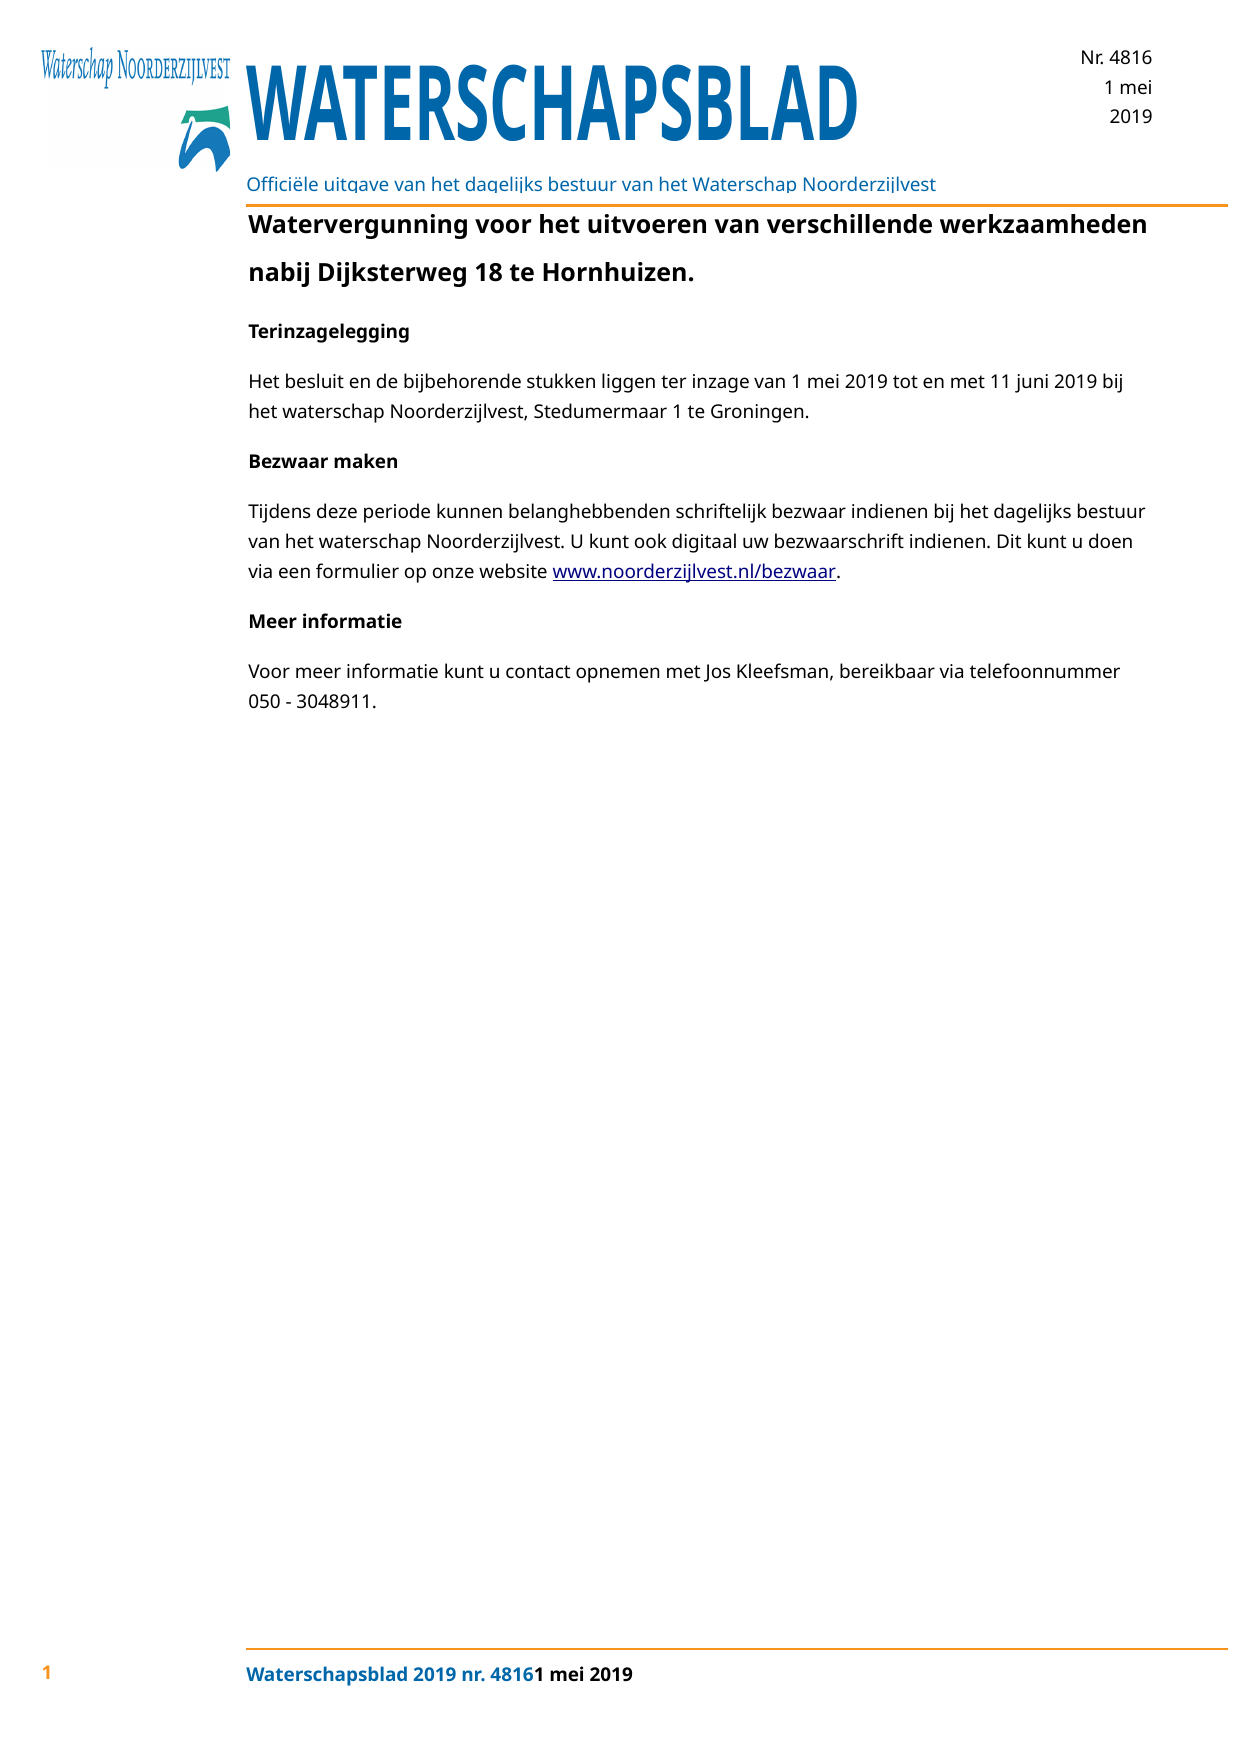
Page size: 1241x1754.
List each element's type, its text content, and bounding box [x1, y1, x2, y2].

text Watervergunning voor het uitvoeren van verschillende werkzaamheden nabij Dijksterweg 18 te Hornhuizen. [248, 207, 1152, 288]
text Terinzagelegging [248, 318, 1152, 344]
text Meer informatie [248, 608, 1152, 634]
text Bezwaar maken [248, 448, 1152, 474]
text Voor meer informatie kunt u contact opnemen met Jos Kleefsman, bereikbaar via telefoonnummer 050 - 3048911. [248, 659, 1152, 714]
text Tijdens deze periode kunnen belanghebbenden schriftelijk bezwaar indienen bij het dagelijks bestuur van het waterschap Noorderzijlvest. U kunt ook digitaal uw bezwaarschrift indienen. Dit kunt u doen via een formulier op onze website www.noorderzijlvest.nl/bezwaar. [248, 499, 1152, 584]
text Het besluit en de bijbehorende stukken liggen ter inzage van 1 mei 2019 tot en met 11 juni 2019 bij het waterschap Noorderzijlvest, Stedumermaar 1 te Groningen. [248, 368, 1152, 424]
picture [41, 47, 231, 172]
